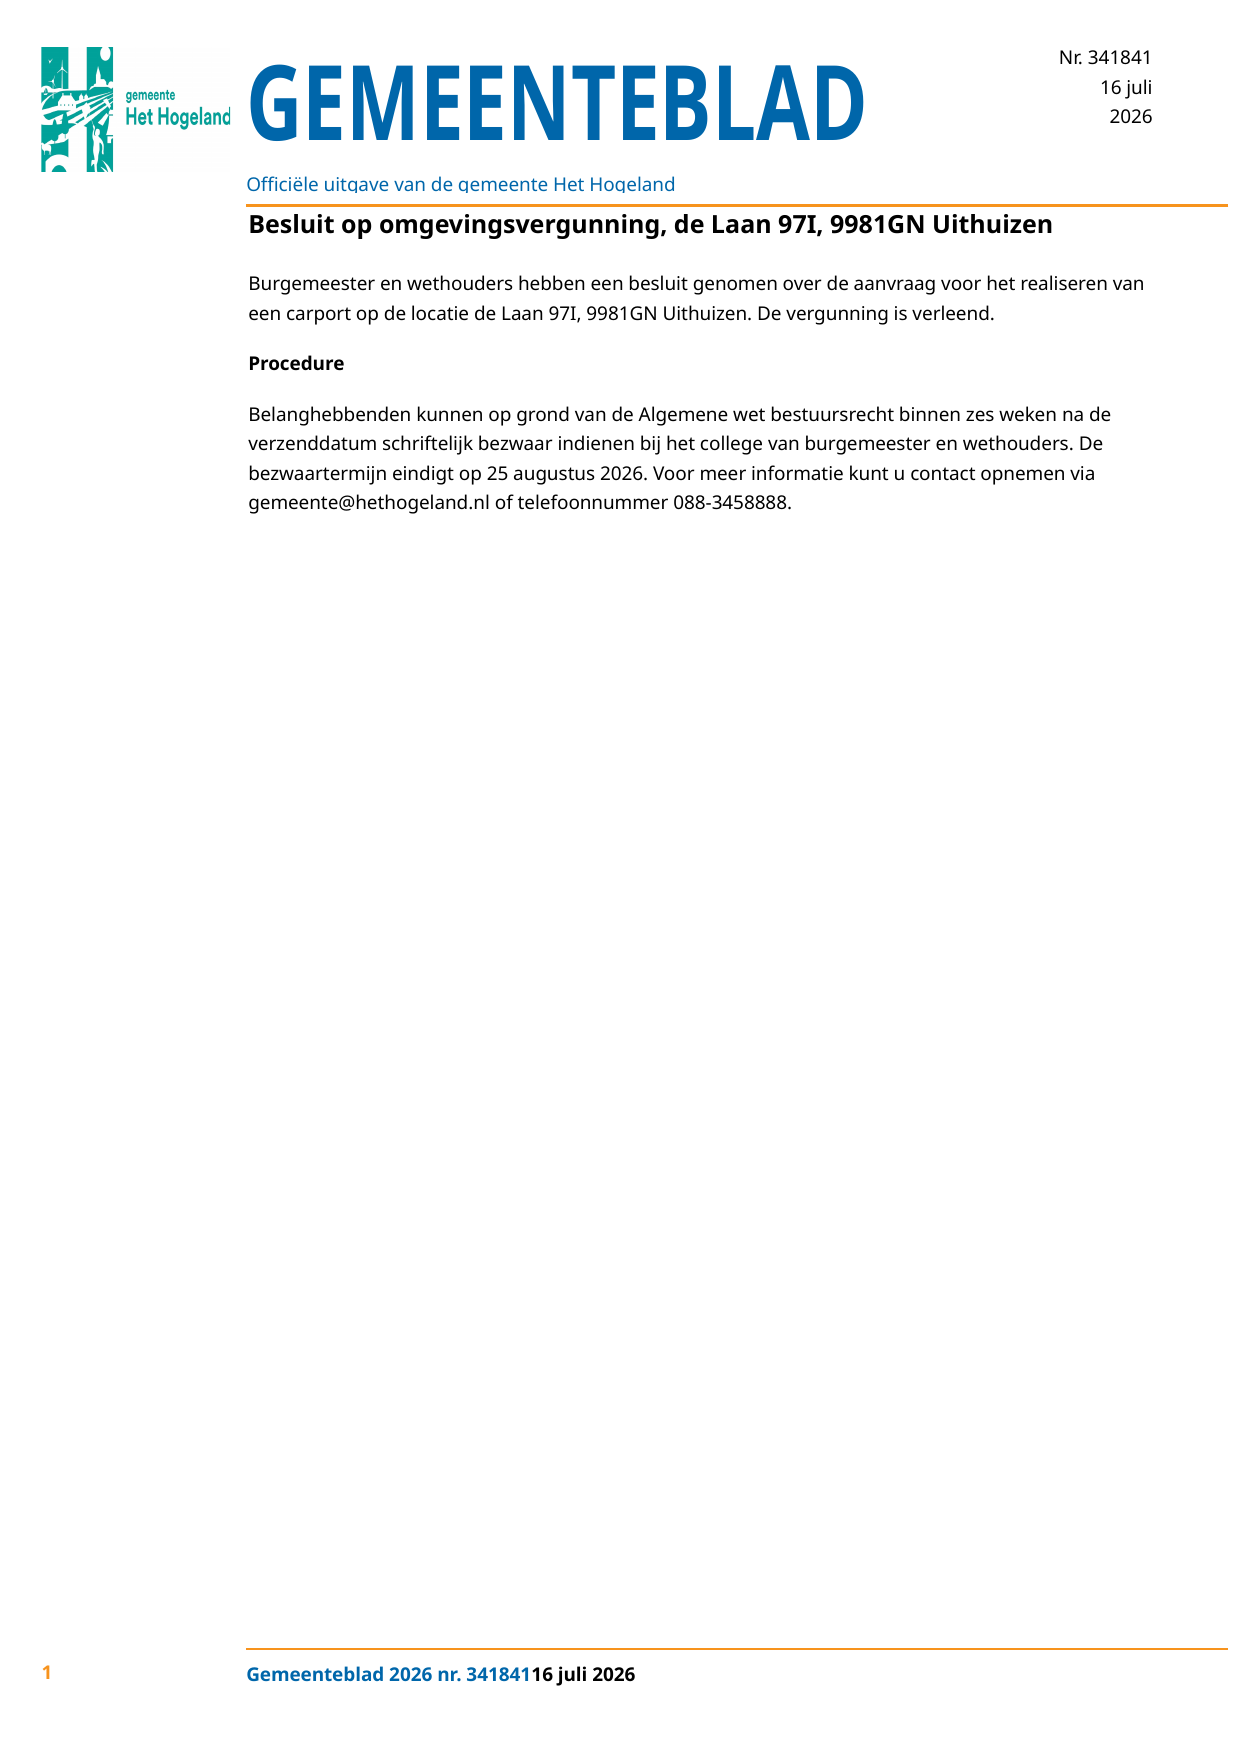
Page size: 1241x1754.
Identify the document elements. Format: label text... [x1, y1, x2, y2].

picture [41, 47, 231, 172]
text Besluit op omgevingsvergunning, de Laan 97I, 9981GN Uithuizen [248, 207, 1152, 241]
text Burgemeester en wethouders hebben een besluit genomen over de aanvraag voor het realiseren van een carport op de locatie de Laan 97I, 9981GN Uithuizen. De vergunning is verleend. [248, 270, 1152, 326]
text Procedure [248, 350, 1152, 376]
text Belanghebbenden kunnen op grond van de Algemene wet bestuursrecht binnen zes weken na de verzenddatum schriftelijk bezwaar indienen bij het college van burgemeester en wethouders. De bezwaartermijn eindigt op 25 augustus 2026. Voor meer informatie kunt u contact opnemen via gemeente@hethogeland.nl of telefoonnummer 088-3458888. [248, 401, 1152, 515]
